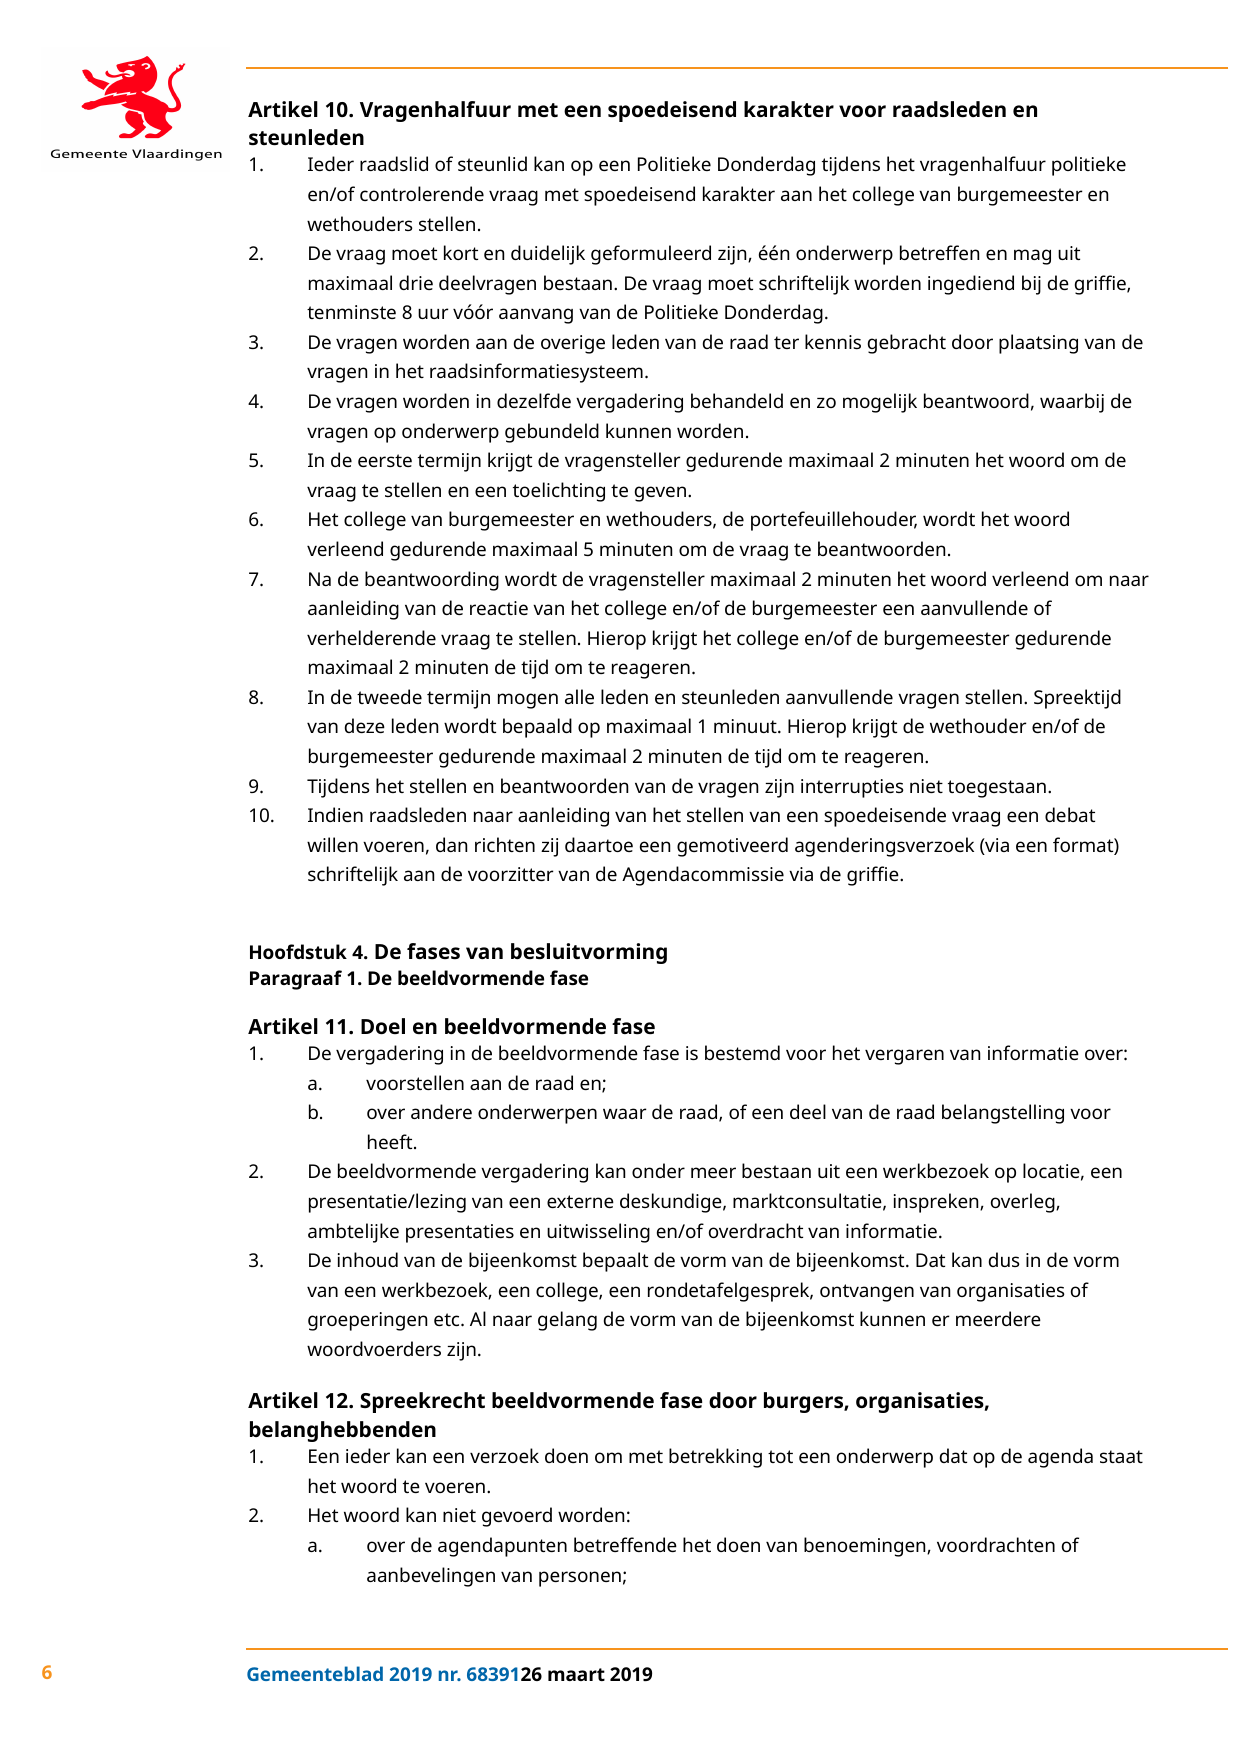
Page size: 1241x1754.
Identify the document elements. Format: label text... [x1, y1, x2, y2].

list De vragen worden aan de overige leden van de raad ter kennis gebracht door plaatsing van de vragen in het raadsinformatiesysteem. [248, 329, 1152, 384]
list Indien raadsleden naar aanleiding van het stellen van een spoedeisende vraag een debat willen voeren, dan richten zij daartoe een gemotiveerd agenderingsverzoek (via een format) schriftelijk aan de voorzitter van de Agendacommissie via de griffie. [248, 802, 1152, 887]
list De inhoud van de bijeenkomst bepaalt de vorm van de bijeenkomst. Dat kan dus in de vorm van een werkbezoek, een college, een rondetafelgesprek, ontvangen van organisaties of groeperingen etc. Al naar gelang de vorm van de bĳeenkomst kunnen er meerdere woordvoerders zĳn. [248, 1247, 1152, 1362]
list Tijdens het stellen en beantwoorden van de vragen zijn interrupties niet toegestaan. [248, 773, 1152, 799]
list De beeldvormende vergadering kan onder meer bestaan uit een werkbezoek op locatie, een presentatie/lezing van een externe deskundige, marktconsultatie, inspreken, overleg, ambtelijke presentaties en uitwisseling en/of overdracht van informatie. [248, 1159, 1152, 1243]
list Het woord kan niet gevoerd worden: [248, 1503, 1152, 1528]
list Ieder raadslid of steunlid kan op een Politieke Donderdag tijdens het vragenhalfuur politieke en/of controlerende vraag met spoedeisend karakter aan het college van burgemeester en wethouders stellen. [248, 152, 1152, 237]
list Een ieder kan een verzoek doen om met betrekking tot een onderwerp dat op de agenda staat het woord te voeren. [248, 1443, 1152, 1499]
text Hoofdstuk 4. De fases van besluitvorming [248, 937, 1152, 965]
list voorstellen aan de raad en; [307, 1070, 1152, 1096]
list Het college van burgemeester en wethouders, de portefeuillehouder, wordt het woord verleend gedurende maximaal 5 minuten om de vraag te beantwoorden. [248, 507, 1152, 562]
text Artikel 11. Doel en beeldvormende fase [248, 1012, 1152, 1040]
picture [41, 47, 231, 172]
list Na de beantwoording wordt de vragensteller maximaal 2 minuten het woord verleend om naar aanleiding van de reactie van het college en/of de burgemeester een aanvullende of verhelderende vraag te stellen. Hierop krijgt het college en/of de burgemeester gedurende maximaal 2 minuten de tĳd om te reageren. [248, 566, 1152, 680]
list De vraag moet kort en duidelijk geformuleerd zijn, één onderwerp betreffen en mag uit maximaal drie deelvragen bestaan. De vraag moet schriftelijk worden ingediend bij de griffie, tenminste 8 uur vóór aanvang van de Politieke Donderdag. [248, 240, 1152, 325]
list over de agendapunten betreffende het doen van benoemingen, voordrachten of aanbevelingen van personen; [307, 1532, 1152, 1587]
list In de tweede termijn mogen alle leden en steunleden aanvullende vragen stellen. Spreektijd van deze leden wordt bepaald op maximaal 1 minuut. Hierop krijgt de wethouder en/of de burgemeester gedurende maximaal 2 minuten de tijd om te reageren. [248, 684, 1152, 769]
list De vragen worden in dezelfde vergadering behandeld en zo mogelijk beantwoord, waarbij de vragen op onderwerp gebundeld kunnen worden. [248, 388, 1152, 444]
list De vergadering in de beeldvormende fase is bestemd voor het vergaren van informatie over: [248, 1040, 1152, 1066]
list In de eerste termijn krijgt de vragensteller gedurende maximaal 2 minuten het woord om de vraag te stellen en een toelichting te geven. [248, 447, 1152, 503]
text Artikel 10. Vragenhalfuur met een spoedeisend karakter voor raadsleden en steunleden [248, 95, 1152, 152]
text Artikel 12. Spreekrecht beeldvormende fase door burgers, organisaties, belanghebbenden [248, 1387, 1152, 1443]
list over andere onderwerpen waar de raad, of een deel van de raad belangstelling voor heeft. [307, 1099, 1152, 1155]
text Paragraaf 1. De beeldvormende fase [248, 965, 1152, 991]
